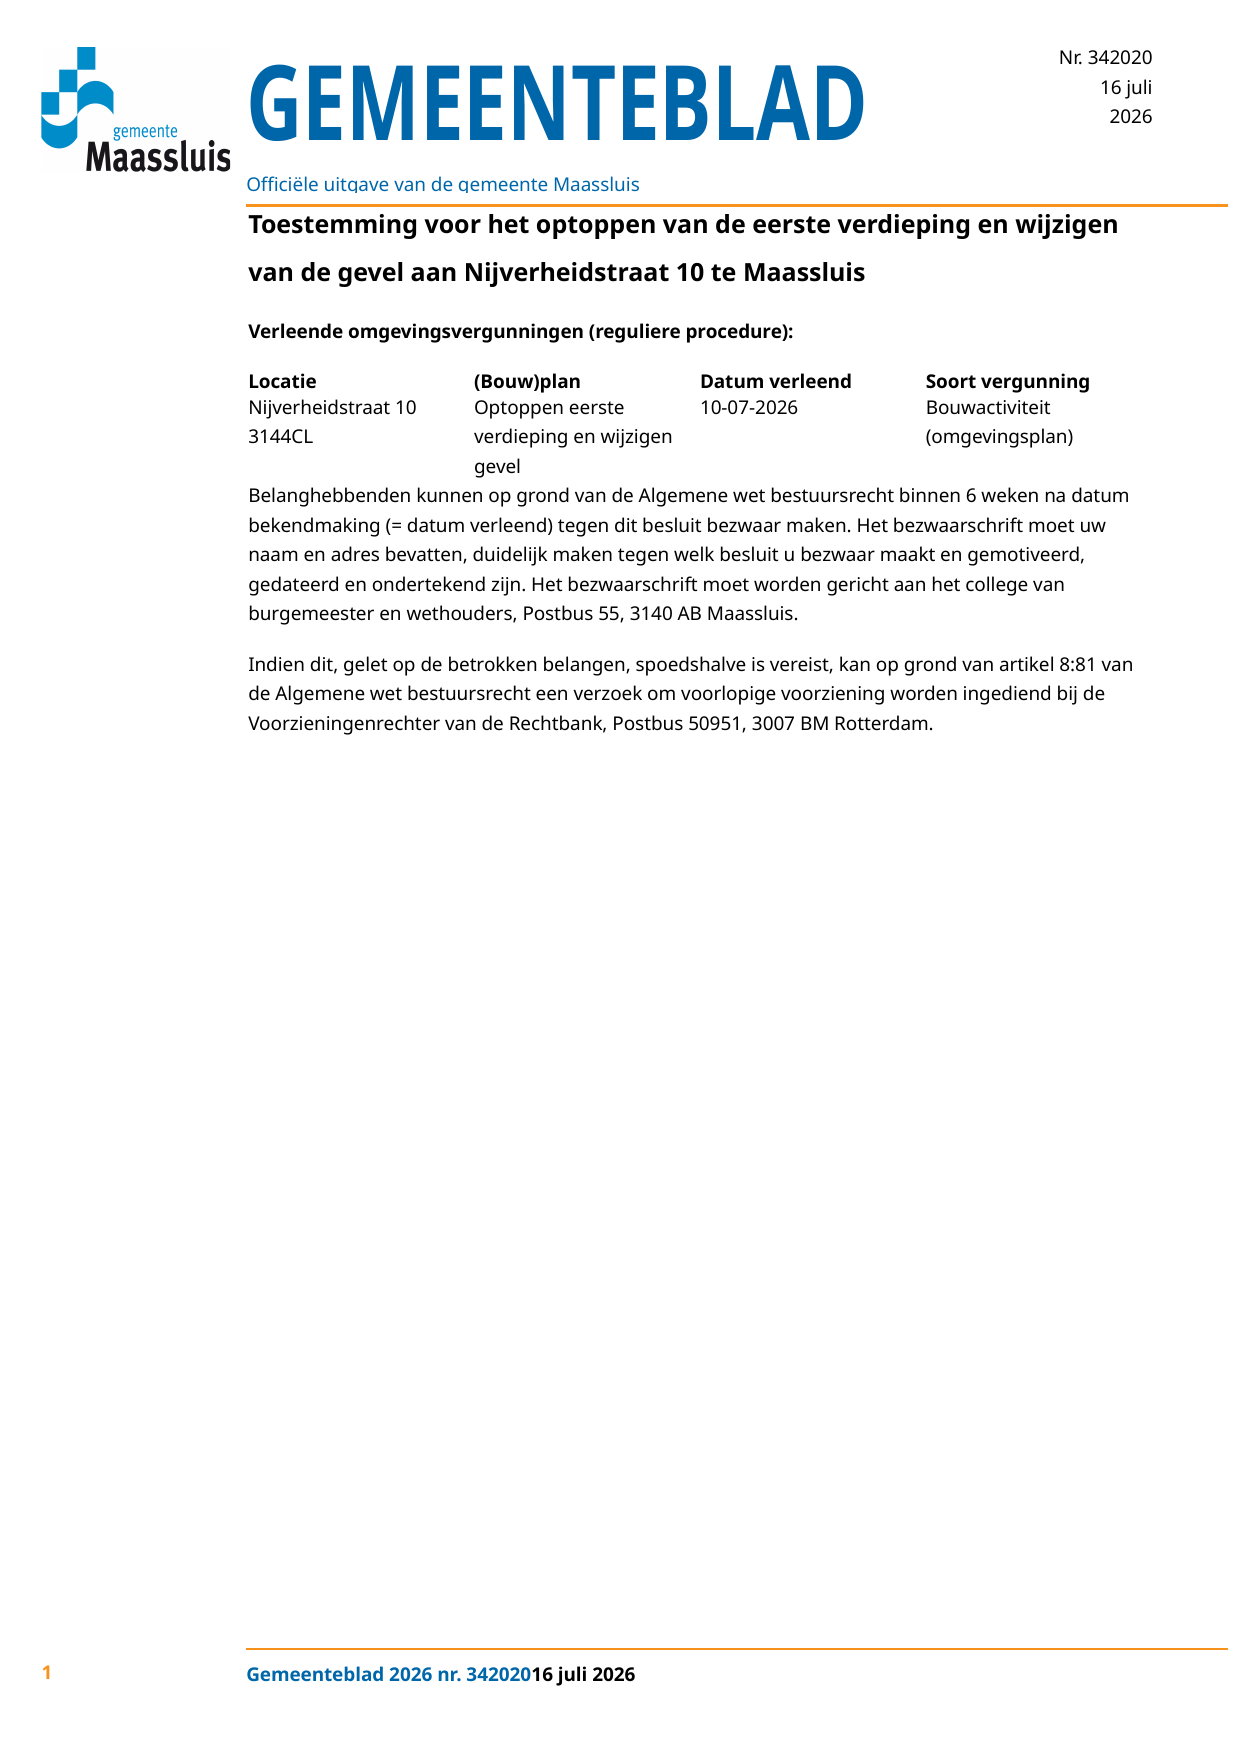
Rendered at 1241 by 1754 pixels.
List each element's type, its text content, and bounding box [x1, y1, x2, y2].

table_header Soort vergunning [926, 369, 1152, 394]
picture [41, 47, 231, 172]
picture [41, 47, 77, 92]
table_cell 10-07-2026 [700, 394, 926, 479]
text Toestemming voor het optoppen van de eerste verdieping en wijzigen van de gevel aan Nijverheidstraat 10 te Maassluis [248, 207, 1152, 288]
table_header Datum verleend [700, 369, 926, 394]
table_header Locatie [248, 369, 474, 394]
text Indien dit, gelet op de betrokken belangen, spoedshalve is vereist, kan op grond van artikel 8:81 van de Algemene wet bestuursrecht een verzoek om voorlopige voorziening worden ingediend bij de Voorzieningenrechter van de Rechtbank, Postbus 50951, 3007 BM Rotterdam. [248, 651, 1152, 736]
table_cell Bouwactiviteit (omgevingsplan) [926, 394, 1152, 479]
text Verleende omgevingsvergunningen (reguliere procedure): [248, 318, 1152, 344]
table_cell Nijverheidstraat 10 3144CL [248, 394, 474, 479]
table_cell Optoppen eerste verdieping en wijzigen gevel [474, 394, 700, 479]
text Belanghebbenden kunnen op grond van de Algemene wet bestuursrecht binnen 6 weken na datum bekendmaking (= datum verleend) tegen dit besluit bezwaar maken. Het bezwaarschrift moet uw naam en adres bevatten, duidelijk maken tegen welk besluit u bezwaar maakt en gemotiveerd, gedateerd en ondertekend zijn. Het bezwaarschrift moet worden gericht aan het college van burgemeester en wethouders, Postbus 55, 3140 AB Maassluis. [248, 482, 1152, 626]
table_header (Bouw)plan [474, 369, 700, 394]
